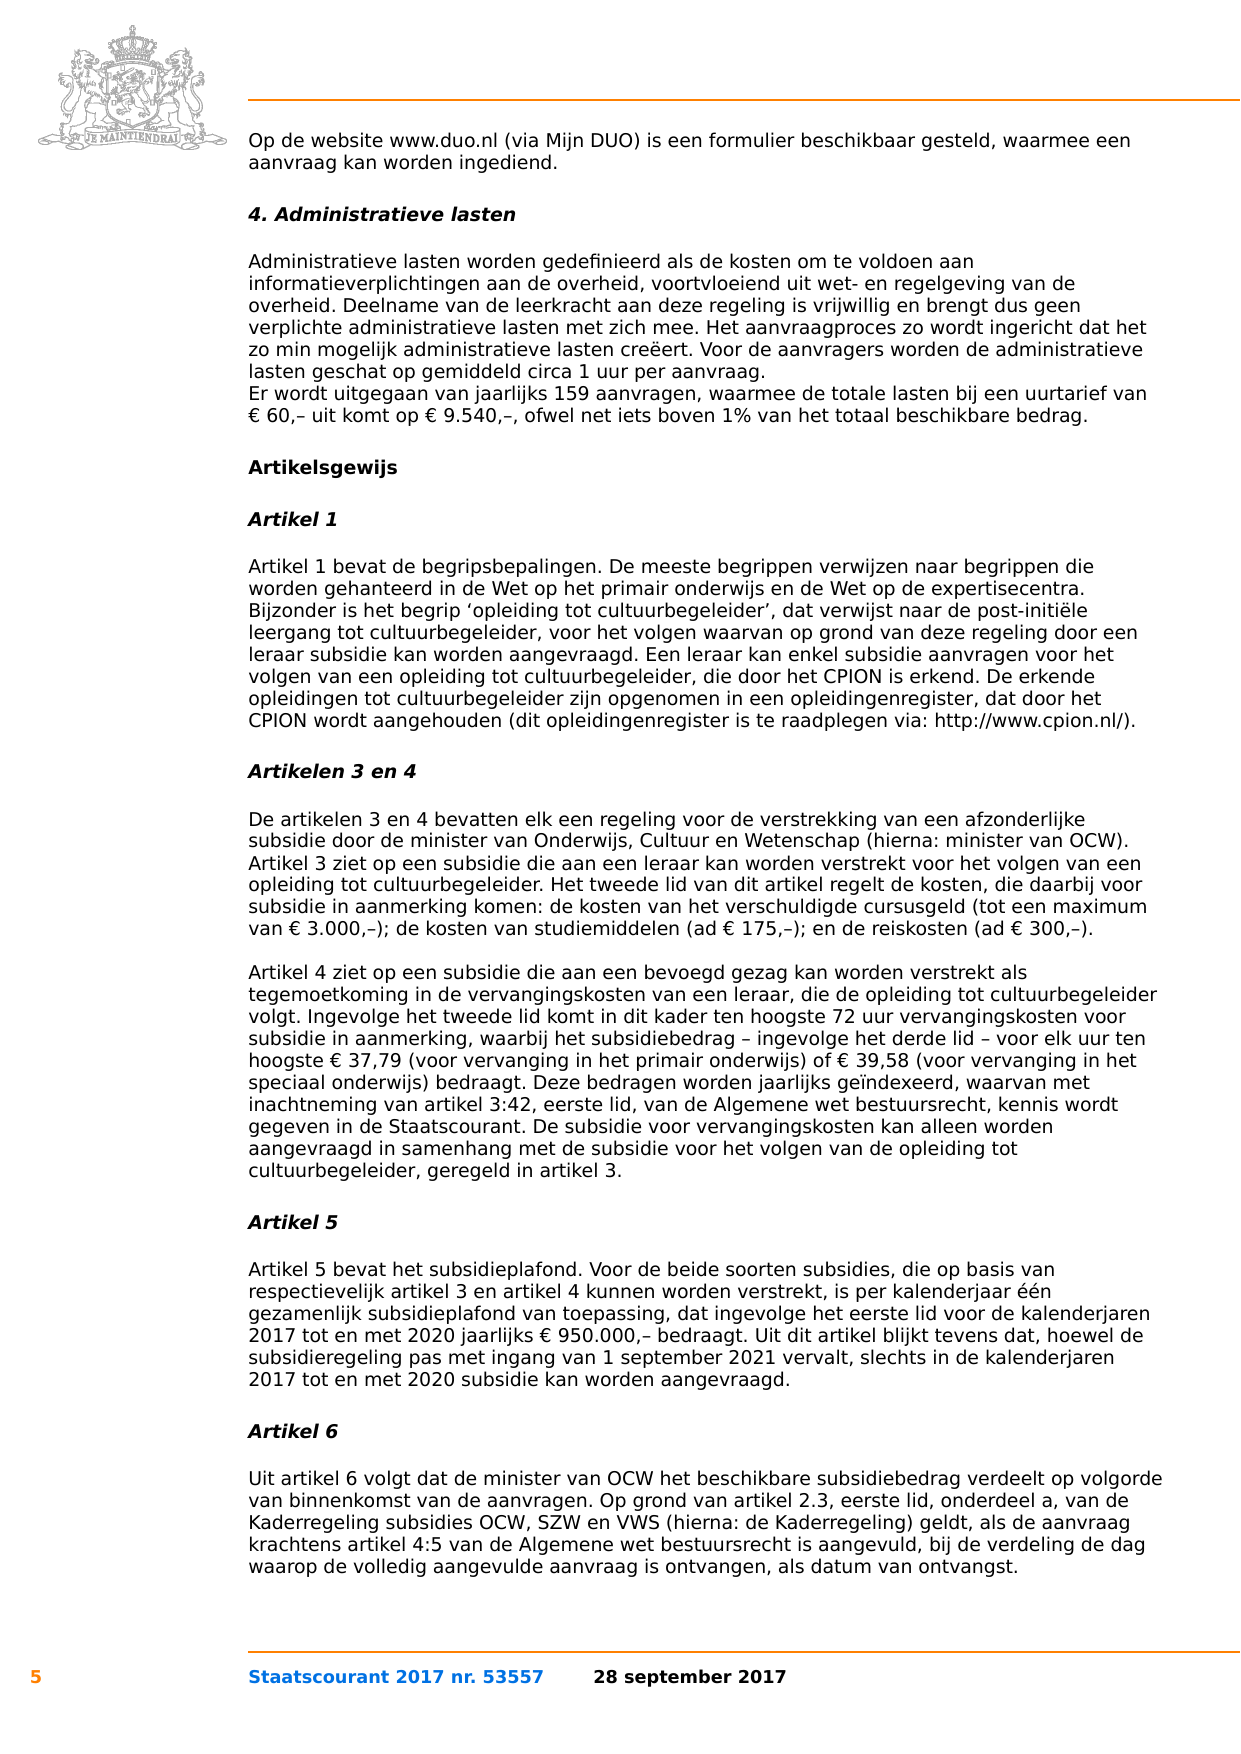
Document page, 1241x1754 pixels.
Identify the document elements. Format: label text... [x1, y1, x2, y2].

subtitle Artikelen 3 en 4 [248, 761, 1163, 783]
text Uit artikel 6 volgt dat de minister van OCW het beschikbare subsidiebedrag verdeelt op volgorde van binnenkomst van de aanvragen. Op grond van artikel 2.3, eerste lid, onderdeel a, van de Kaderregeling subsidies OCW, SZW en VWS (hierna: de Kaderregeling) geldt, als de aanvraag krachtens artikel 4:5 van de Algemene wet bestuursrecht is aangevuld, bij de verdeling de dag waarop de volledig aangevulde aanvraag is ontvangen, als datum van ontvangst. [248, 1468, 1163, 1578]
text Artikel 5 bevat het subsidieplafond. Voor de beide soorten subsidies, die op basis van respectievelijk artikel 3 en artikel 4 kunnen worden verstrekt, is per kalenderjaar één gezamenlijk subsidieplafond van toepassing, dat ingevolge het eerste lid voor de kalenderjaren 2017 tot en met 2020 jaarlijks € 950.000,– bedraagt. Uit dit artikel blijkt tevens dat, hoewel de subsidieregeling pas met ingang van 1 september 2021 vervalt, slechts in de kalenderjaren 2017 tot en met 2020 subsidie kan worden aangevraagd. [248, 1259, 1163, 1391]
subtitle 4. Administratieve lasten [248, 204, 1163, 226]
text De artikelen 3 en 4 bevatten elk een regeling voor de verstrekking van een afzonderlijke subsidie door de minister van Onderwijs, Cultuur en Wetenschap (hierna: minister van OCW). Artikel 3 ziet op een subsidie die aan een leraar kan worden verstrekt voor het volgen van een opleiding tot cultuurbegeleider. Het tweede lid van dit artikel regelt de kosten, die daarbij voor subsidie in aanmerking komen: de kosten van het verschuldigde cursusgeld (tot een maximum van € 3.000,–); de kosten van studiemiddelen (ad € 175,–); en de reiskosten (ad € 300,–). [248, 808, 1163, 940]
text Op de website www.duo.nl (via Mijn DUO) is een formulier beschikbaar gesteld, waarmee een aanvraag kan worden ingediend. [248, 130, 1163, 174]
text Administratieve lasten worden gedefinieerd als de kosten om te voldoen aan informatieverplichtingen aan de overheid, voortvloeiend uit wet- en regelgeving van de overheid. Deelname van de leerkracht aan deze regeling is vrijwillig en brengt dus geen verplichte administratieve lasten met zich mee. Het aanvraagproces zo wordt ingericht dat het zo min mogelijk administratieve lasten creëert. Voor de aanvragers worden de administratieve lasten geschat op gemiddeld circa 1 uur per aanvraag. [248, 251, 1163, 383]
subtitle Artikelsgewijs [248, 457, 1163, 479]
text Artikel 4 ziet op een subsidie die aan een bevoegd gezag kan worden verstrekt als tegemoetkoming in de vervangingskosten van een leraar, die de opleiding tot cultuurbegeleider volgt. Ingevolge het tweede lid komt in dit kader ten hoogste 72 uur vervangingskosten voor subsidie in aanmerking, waarbij het subsidiebedrag – ingevolge het derde lid – voor elk uur ten hoogste € 37,79 (voor vervanging in het primair onderwijs) of € 39,58 (voor vervanging in het speciaal onderwijs) bedraagt. Deze bedragen worden jaarlijks geïndexeerd, waarvan met inachtneming van artikel 3:42, eerste lid, van de Algemene wet bestuursrecht, kennis wordt gegeven in de Staatscourant. De subsidie voor vervangingskosten kan alleen worden aangevraagd in samenhang met de subsidie voor het volgen van de opleiding tot cultuurbegeleider, geregeld in artikel 3. [248, 962, 1163, 1182]
subtitle Artikel 1 [248, 509, 1163, 531]
text Er wordt uitgegaan van jaarlijks 159 aanvragen, waarmee de totale lasten bij een uurtarief van € 60,– uit komt op € 9.540,–, ofwel net iets boven 1% van het totaal beschikbare bedrag. [248, 383, 1163, 427]
picture [38, 25, 227, 150]
text Artikel 1 bevat de begripsbepalingen. De meeste begrippen verwijzen naar begrippen die worden gehanteerd in de Wet op het primair onderwijs en de Wet op de expertisecentra. Bijzonder is het begrip ‘opleiding tot cultuurbegeleider’, dat verwijst naar de post-initiële leergang tot cultuurbegeleider, voor het volgen waarvan op grond van deze regeling door een leraar subsidie kan worden aangevraagd. Een leraar kan enkel subsidie aanvragen voor het volgen van een opleiding tot cultuurbegeleider, die door het CPION is erkend. De erkende opleidingen tot cultuurbegeleider zijn opgenomen in een opleidingenregister, dat door het CPION wordt aangehouden (dit opleidingenregister is te raadplegen via: http://www.cpion.nl/). [248, 556, 1163, 731]
subtitle Artikel 6 [248, 1421, 1163, 1443]
subtitle Artikel 5 [248, 1212, 1163, 1234]
